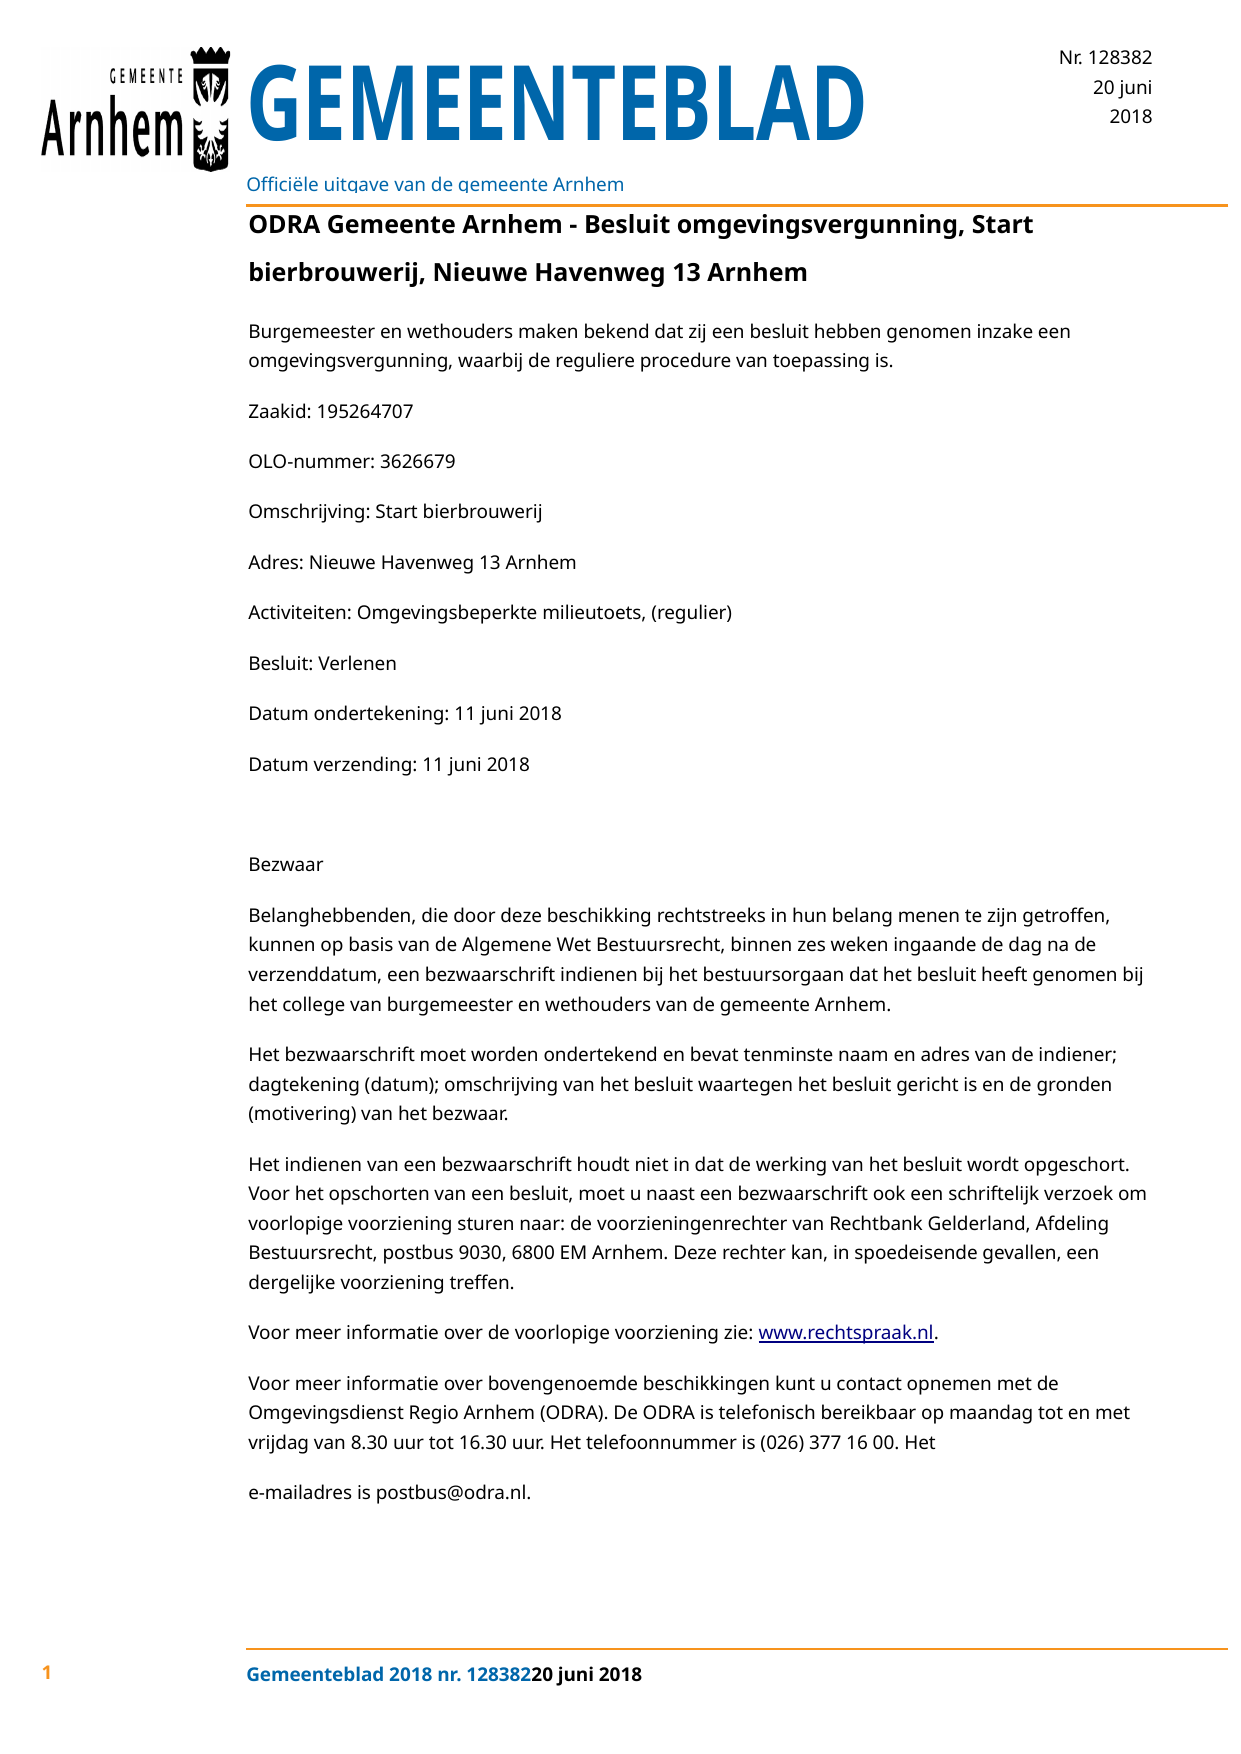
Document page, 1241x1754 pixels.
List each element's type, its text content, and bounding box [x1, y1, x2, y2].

text Voor meer informatie over de voorlopige voorziening zie: www.rechtspraak.nl. [248, 1319, 1152, 1345]
text Het bezwaarschrift moet worden ondertekend en bevat tenminste naam en adres van de indiener; dagtekening (datum); omschrijving van het besluit waartegen het besluit gericht is en de gronden (motivering) van het bezwaar. [248, 1041, 1152, 1126]
text ODRA Gemeente Arnhem - Besluit omgevingsvergunning, Start bierbrouwerij, Nieuwe Havenweg 13 Arnhem [248, 207, 1152, 288]
text Activiteiten: Omgevingsbeperkte milieutoets, (regulier) [248, 599, 1152, 625]
text Zaakid: 195264707 [248, 398, 1152, 424]
text Het indienen van een bezwaarschrift houdt niet in dat de werking van het besluit wordt opgeschort. Voor het opschorten van een besluit, moet u naast een bezwaarschrift ook een schriftelijk verzoek om voorlopige voorziening sturen naar: de voorzieningenrechter van Rechtbank Gelderland, Afdeling Bestuursrecht, postbus 9030, 6800 EM Arnhem. Deze rechter kan, in spoedeisende gevallen, een dergelijke voorziening treffen. [248, 1151, 1152, 1295]
text Voor meer informatie over bovengenoemde beschikkingen kunt u contact opnemen met de Omgevingsdienst Regio Arnhem (ODRA). De ODRA is telefonisch bereikbaar op maandag tot en met vrijdag van 8.30 uur tot 16.30 uur. Het telefoonnummer is (026) 377 16 00. Het [248, 1370, 1152, 1455]
text Datum ondertekening: 11 juni 2018 [248, 700, 1152, 726]
text Burgemeester en wethouders maken bekend dat zij een besluit hebben genomen inzake een omgevingsvergunning, waarbij de reguliere procedure van toepassing is. [248, 318, 1152, 373]
text Bezwaar [248, 852, 1152, 877]
text Omschrijving: Start bierbrouwerij [248, 499, 1152, 524]
text e-mailadres is postbus@odra.nl. [248, 1479, 1152, 1505]
picture [41, 47, 231, 172]
text Besluit: Verlenen [248, 650, 1152, 676]
text Belanghebbenden, die door deze beschikking rechtstreeks in hun belang menen te zijn getroffen, kunnen op basis van de Algemene Wet Bestuursrecht, binnen zes weken ingaande de dag na de verzenddatum, een bezwaarschrift indienen bij het bestuursorgaan dat het besluit heeft genomen bij het college van burgemeester en wethouders van de gemeente Arnhem. [248, 902, 1152, 1017]
text OLO-nummer: 3626679 [248, 448, 1152, 474]
text Datum verzending: 11 juni 2018 [248, 751, 1152, 777]
text Adres: Nieuwe Havenweg 13 Arnhem [248, 549, 1152, 575]
